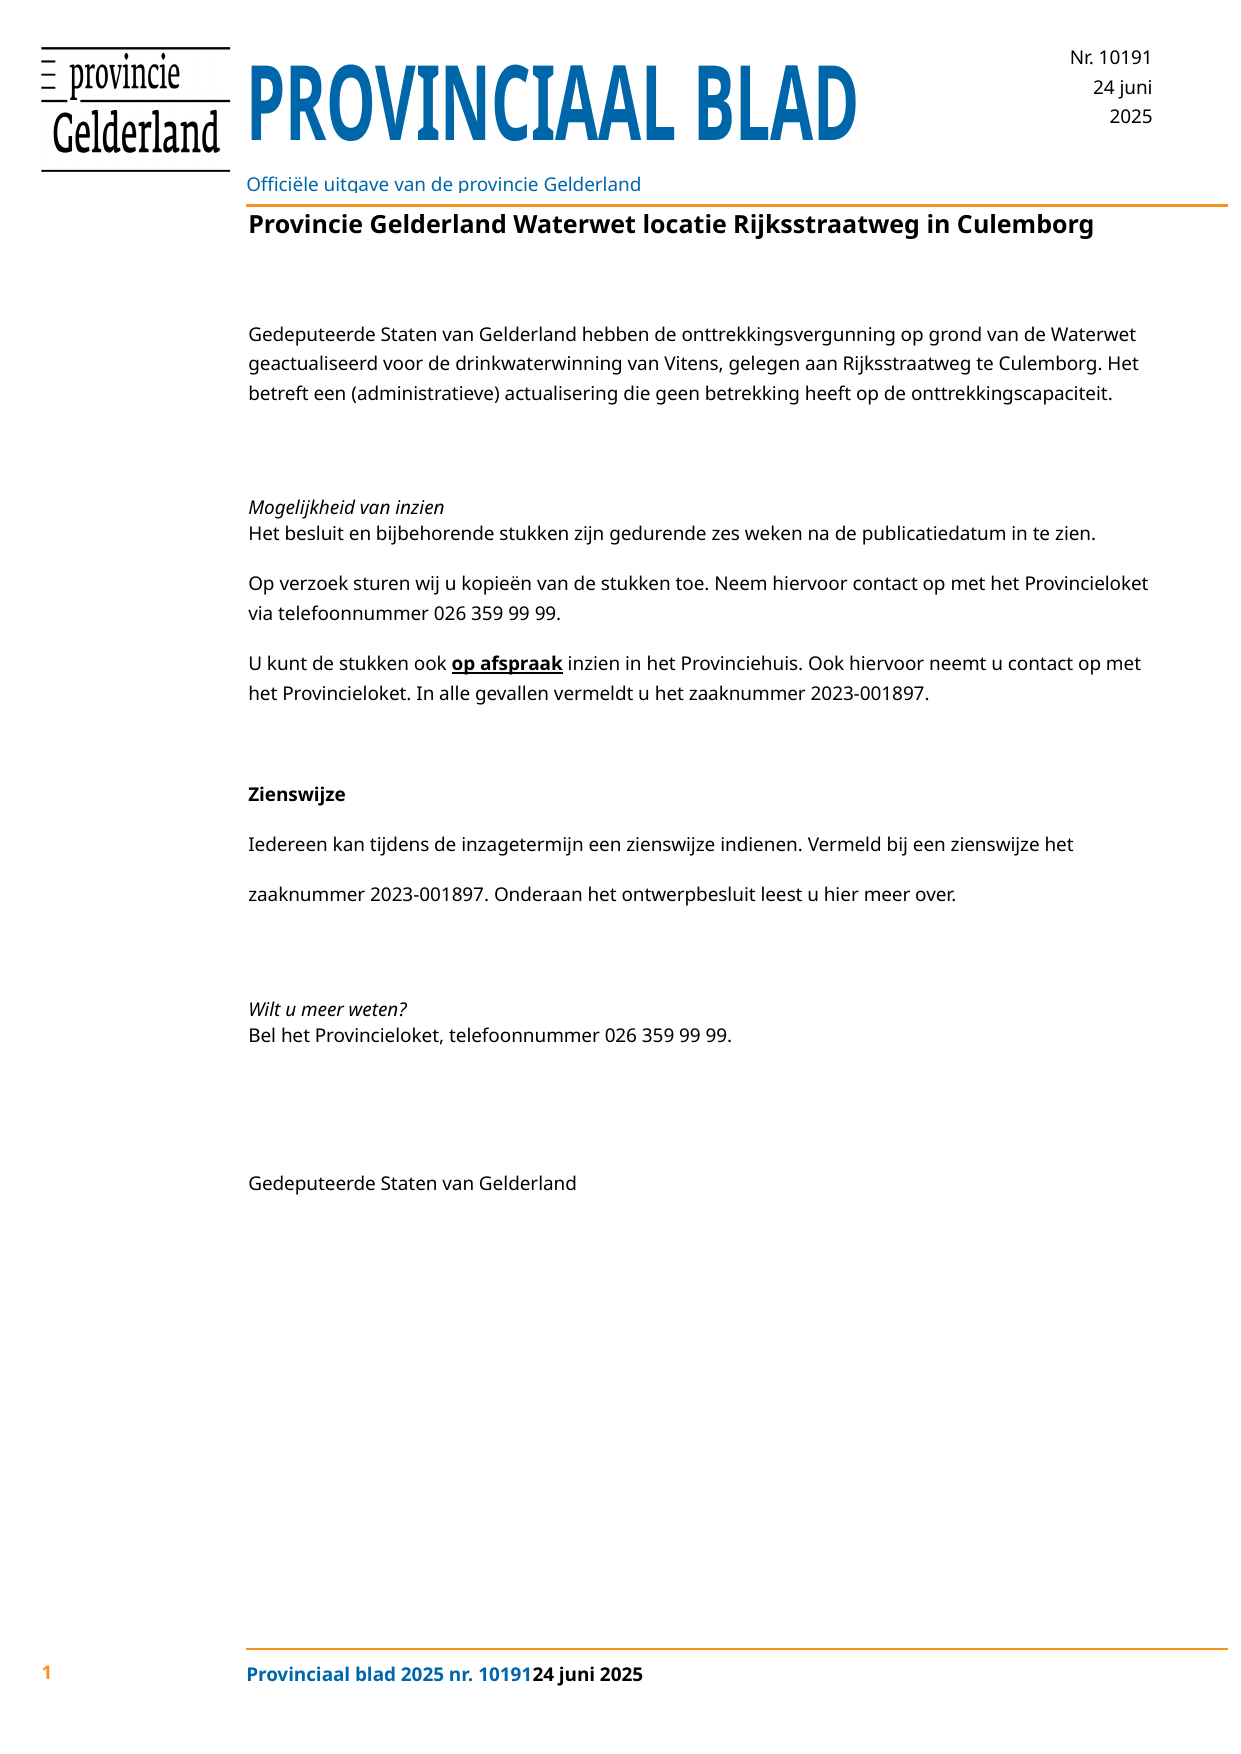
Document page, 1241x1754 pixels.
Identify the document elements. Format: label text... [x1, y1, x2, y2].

text zaaknummer 2023-001897. Onderaan het ontwerpbesluit leest u hier meer over. [248, 882, 1152, 907]
text Mogelijkheid van inzien [248, 494, 1152, 520]
picture [41, 47, 231, 172]
text Gedeputeerde Staten van Gelderland [248, 1170, 1152, 1196]
text Het besluit en bijbehorende stukken zijn gedurende zes weken na de publicatiedatum in te zien. [248, 520, 1152, 546]
text Iedereen kan tijdens de inzagetermijn een zienswijze indienen. Vermeld bij een zienswijze het [248, 831, 1152, 857]
text U kunt de stukken ook op afspraak inzien in het Provinciehuis. Ook hiervoor neemt u contact op met het Provincieloket. In alle gevallen vermeldt u het zaaknummer 2023-001897. [248, 650, 1152, 706]
text Op verzoek sturen wij u kopieën van de stukken toe. Neem hiervoor contact op met het Provincieloket via telefoonnummer 026 359 99 99. [248, 570, 1152, 626]
text Zienswijze [248, 781, 1152, 807]
text Gedeputeerde Staten van Gelderland hebben de onttrekkingsvergunning op grond van de Waterwet geactualiseerd voor de drinkwaterwinning van Vitens, gelegen aan Rijksstraatweg te Culemborg. Het betreft een (administratieve) actualisering die geen betrekking heeft op de onttrekkingscapaciteit. [248, 321, 1152, 406]
text Provincie Gelderland Waterwet locatie Rijksstraatweg in Culemborg [248, 207, 1152, 241]
text Wilt u meer weten? [248, 996, 1152, 1022]
text Bel het Provincieloket, telefoonnummer 026 359 99 99. [248, 1022, 1152, 1047]
